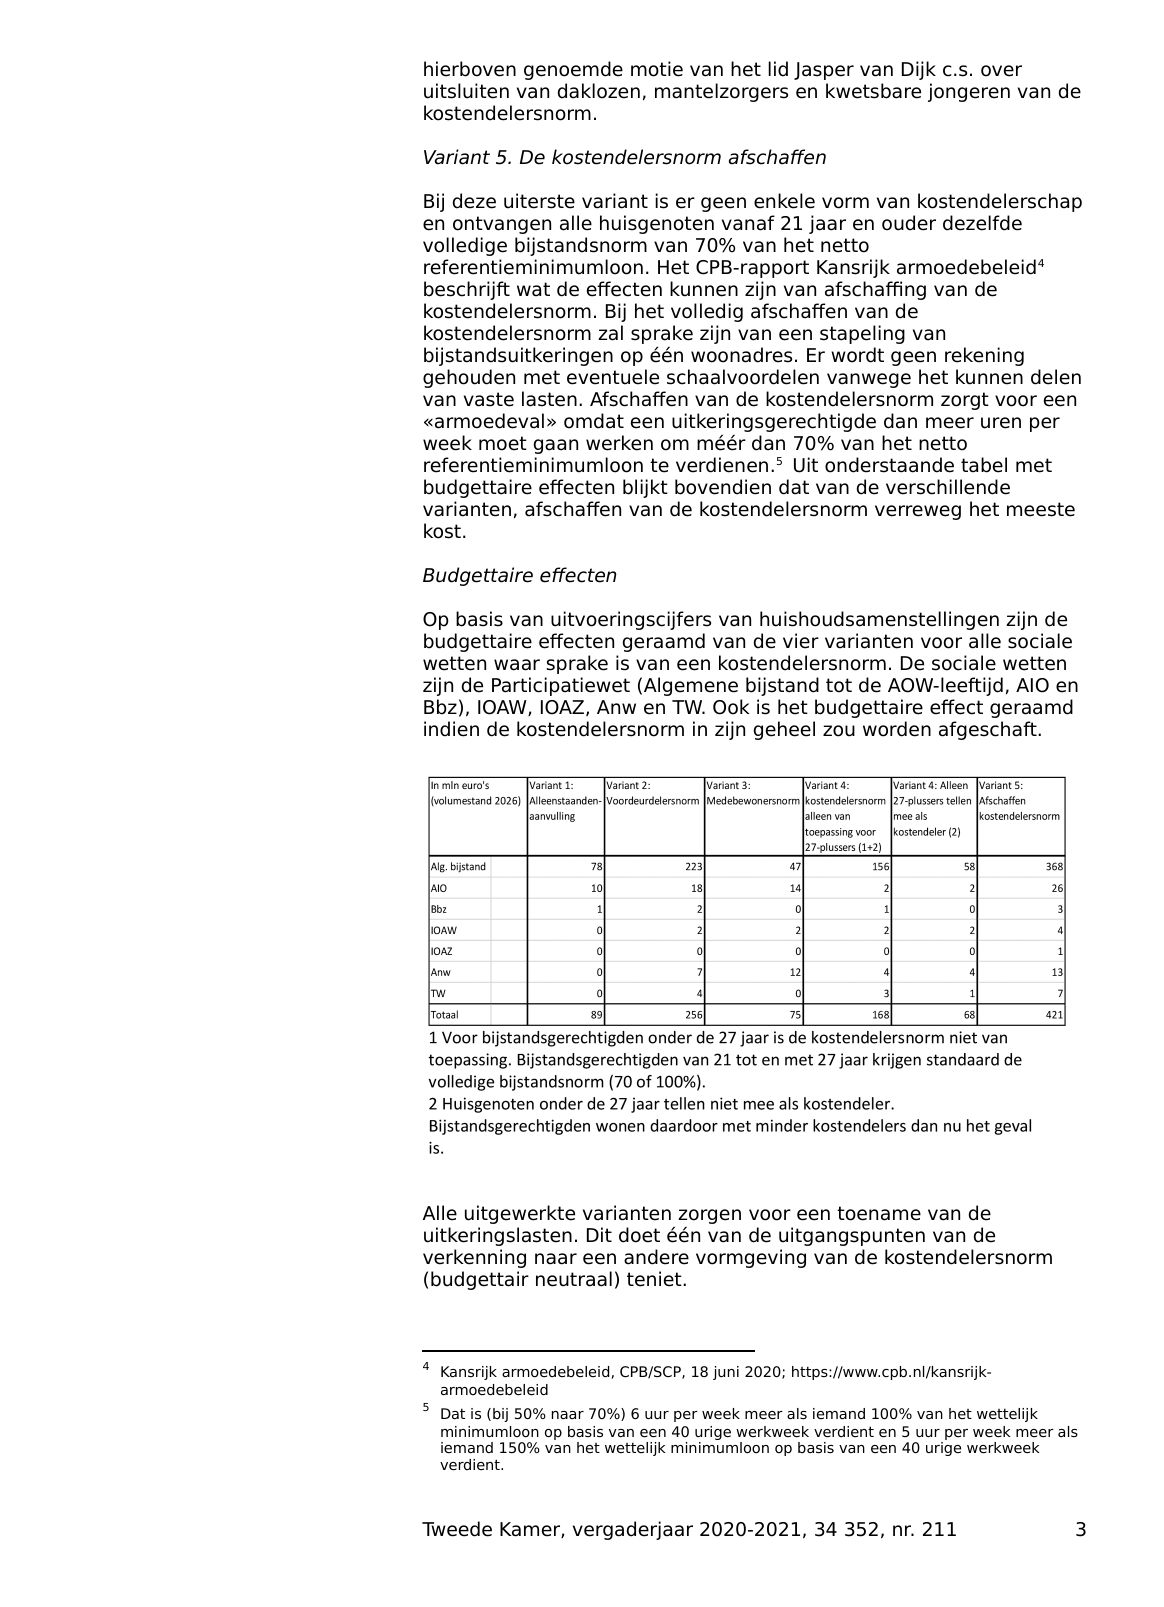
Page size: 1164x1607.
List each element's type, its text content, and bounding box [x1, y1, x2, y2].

text Bij deze uiterste variant is er geen enkele vorm van kostendelerschap en ontvangen alle huisgenoten vanaf 21 jaar en ouder dezelfde volledige bijstandsnorm van 70% van het netto referentieminimumloon. Het CPB-rapport Kansrijk armoedebeleid beschrijft wat de effecten kunnen zijn van afschaffing van de kostendelersnorm. Bij het volledig afschaffen van de kostendelersnorm zal sprake zijn van een stapeling van bijstandsuitkeringen op één woonadres. Er wordt geen rekening gehouden met eventuele schaalvoordelen vanwege het kunnen delen van vaste lasten. Afschaffen van de kostendelersnorm zorgt voor een «armoedeval» omdat een uitkeringsgerechtigde dan meer uren per week moet gaan werken om méér dan 70% van het netto referentieminimumloon te verdienen. Uit onderstaande tabel met budgettaire effecten blijkt bovendien dat van de verschillende varianten, afschaffen van de kostendelersnorm verreweg het meeste kost. [422, 191, 1087, 543]
text Op basis van uitvoeringscijfers van huishoudsamenstellingen zijn de budgettaire effecten geraamd van de vier varianten voor alle sociale wetten waar sprake is van een kostendelersnorm. De sociale wetten zijn de Participatiewet (Algemene bijstand tot de AOW-leeftijd, AIO en Bbz), IOAW, IOAZ, Anw en TW. Ook is het budgettaire effect geraamd indien de kostendelersnorm in zijn geheel zou worden afgeschaft. [422, 609, 1087, 741]
subtitle Variant 5. De kostendelersnorm afschaffen [422, 147, 1087, 169]
text Alle uitgewerkte varianten zorgen voor een toename van de uitkeringslasten. Dit doet één van de uitgangspunten van de verkenning naar een andere vormgeving van de kostendelersnorm (budgettair neutraal) teniet. [422, 1203, 1087, 1291]
text hierboven genoemde motie van het lid Jasper van Dijk c.s. over uitsluiten van daklozen, mantelzorgers en kwetsbare jongeren van de kostendelersnorm. [422, 59, 1087, 125]
picture [422, 763, 1072, 1159]
text Kansrijk armoedebeleid, CPB/SCP, 18 juni 2020; https://www.cpb.nl/kansrijk-armoedebeleid [422, 1360, 1087, 1399]
subtitle Budgettaire effecten [422, 565, 1087, 587]
text Dat is (bij 50% naar 70%) 6 uur per week meer als iemand 100% van het wettelijk minimumloon op basis van een 40 urige werkweek verdient en 5 uur per week meer als iemand 150% van het wettelijk minimumloon op basis van een 40 urige werkweek verdient. [422, 1402, 1087, 1474]
